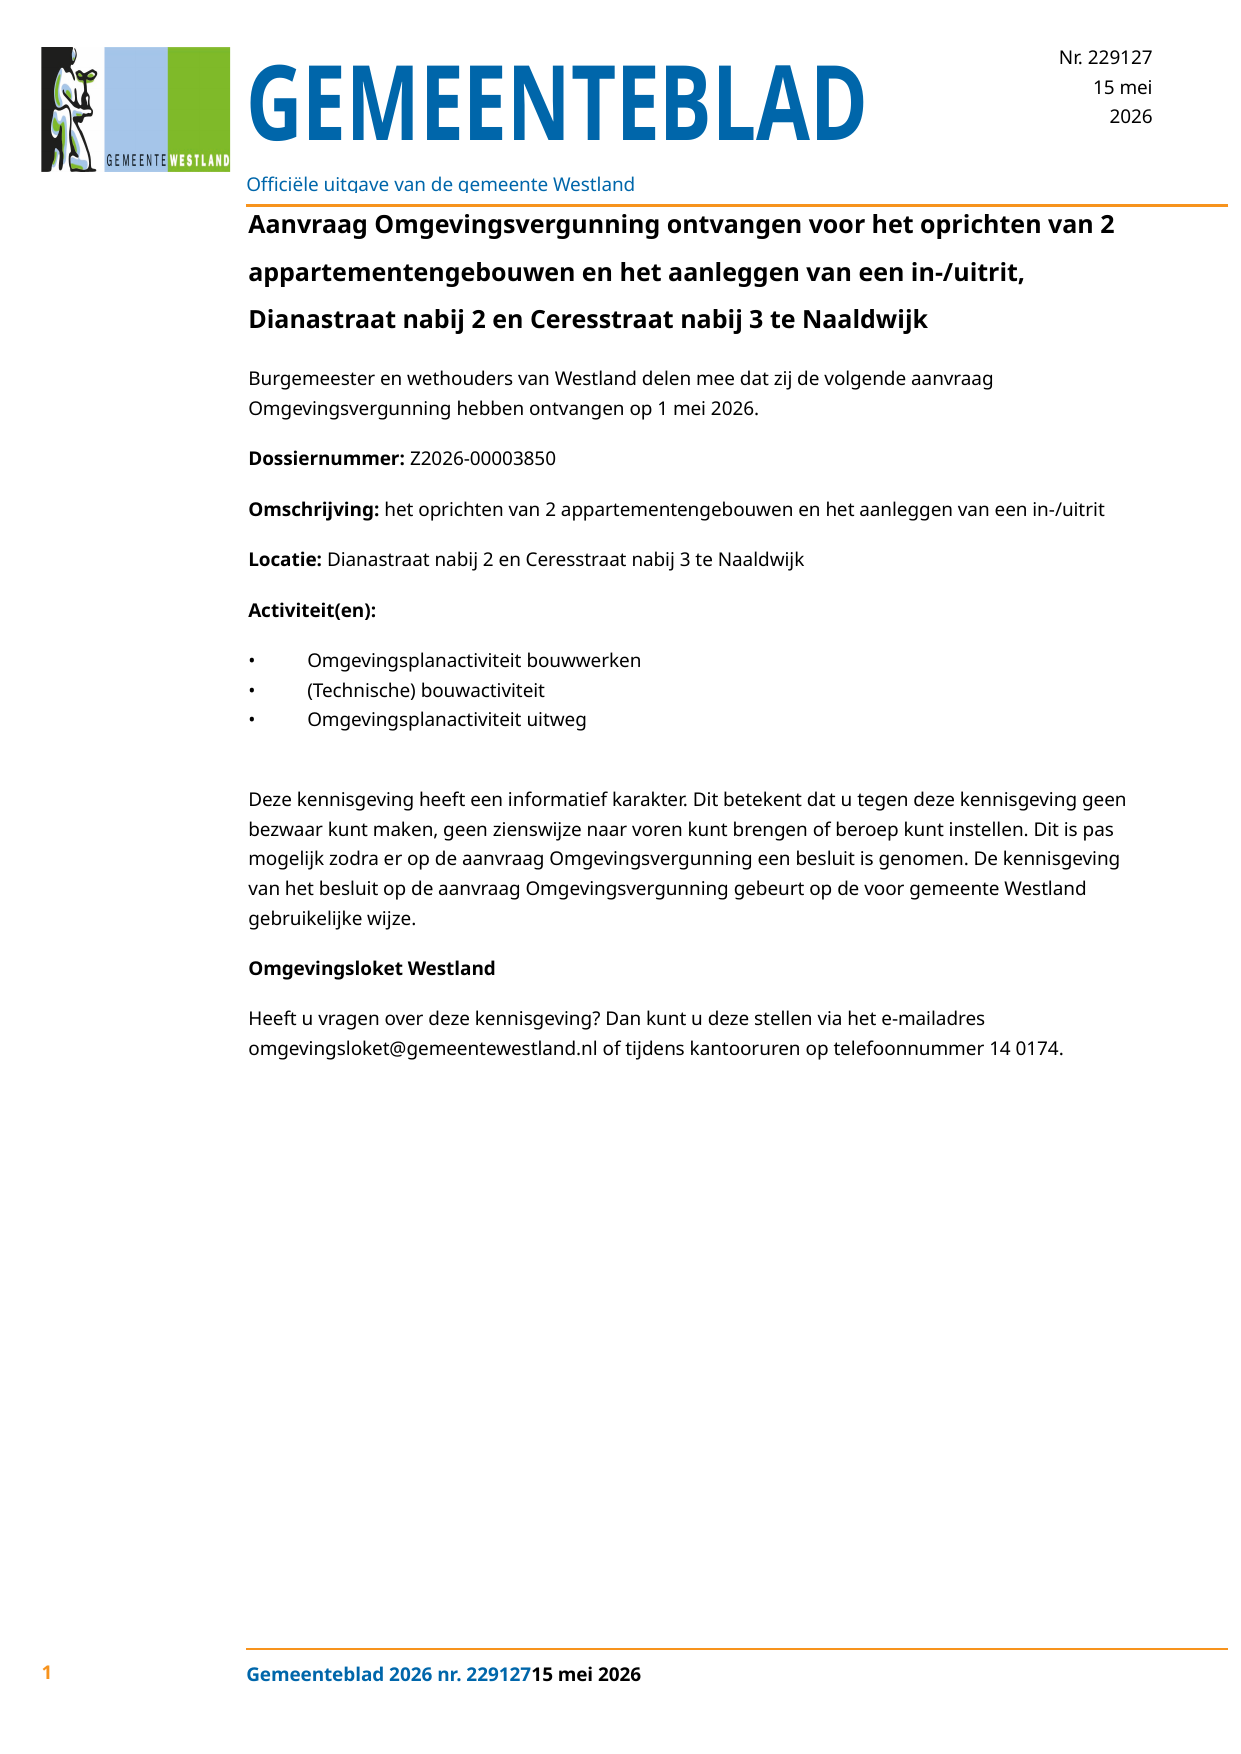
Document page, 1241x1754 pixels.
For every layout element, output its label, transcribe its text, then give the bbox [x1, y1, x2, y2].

text Deze kennisgeving heeft een informatief karakter. Dit betekent dat u tegen deze kennisgeving geen bezwaar kunt maken, geen zienswijze naar voren kunt brengen of beroep kunt instellen. Dit is pas mogelijk zodra er op de aanvraag Omgevingsvergunning een besluit is genomen. De kennisgeving van het besluit op de aanvraag Omgevingsvergunning gebeurt op de voor gemeente Westland gebruikelijke wijze. [248, 786, 1152, 930]
list Omgevingsplanactiviteit bouwwerken [248, 647, 1152, 673]
text Omgevingsloket Westland [248, 955, 1152, 981]
text Locatie: Dianastraat nabij 2 en Ceresstraat nabij 3 te Naaldwijk [248, 546, 1152, 572]
list Omgevingsplanactiviteit uitweg [248, 706, 1152, 732]
list (Technische) bouwactiviteit [248, 677, 1152, 702]
text Activiteit(en): [248, 597, 1152, 622]
text Burgemeester en wethouders van Westland delen mee dat zij de volgende aanvraag Omgevingsvergunning hebben ontvangen op 1 mei 2026. [248, 366, 1152, 421]
text Heeft u vragen over deze kennisgeving? Dan kunt u deze stellen via het e-mailadres omgevingsloket@gemeentewestland.nl of tijdens kantooruren op telefoonnummer 14 0174. [248, 1006, 1152, 1061]
text Omschrijving: het oprichten van 2 appartementengebouwen en het aanleggen van een in-/uitrit [248, 496, 1152, 522]
picture [41, 47, 231, 172]
text Dossiernummer: Z2026-00003850 [248, 446, 1152, 471]
text Aanvraag Omgevingsvergunning ontvangen voor het oprichten van 2 appartementengebouwen en het aanleggen van een in-/uitrit, Dianastraat nabij 2 en Ceresstraat nabij 3 te Naaldwijk [248, 207, 1152, 336]
